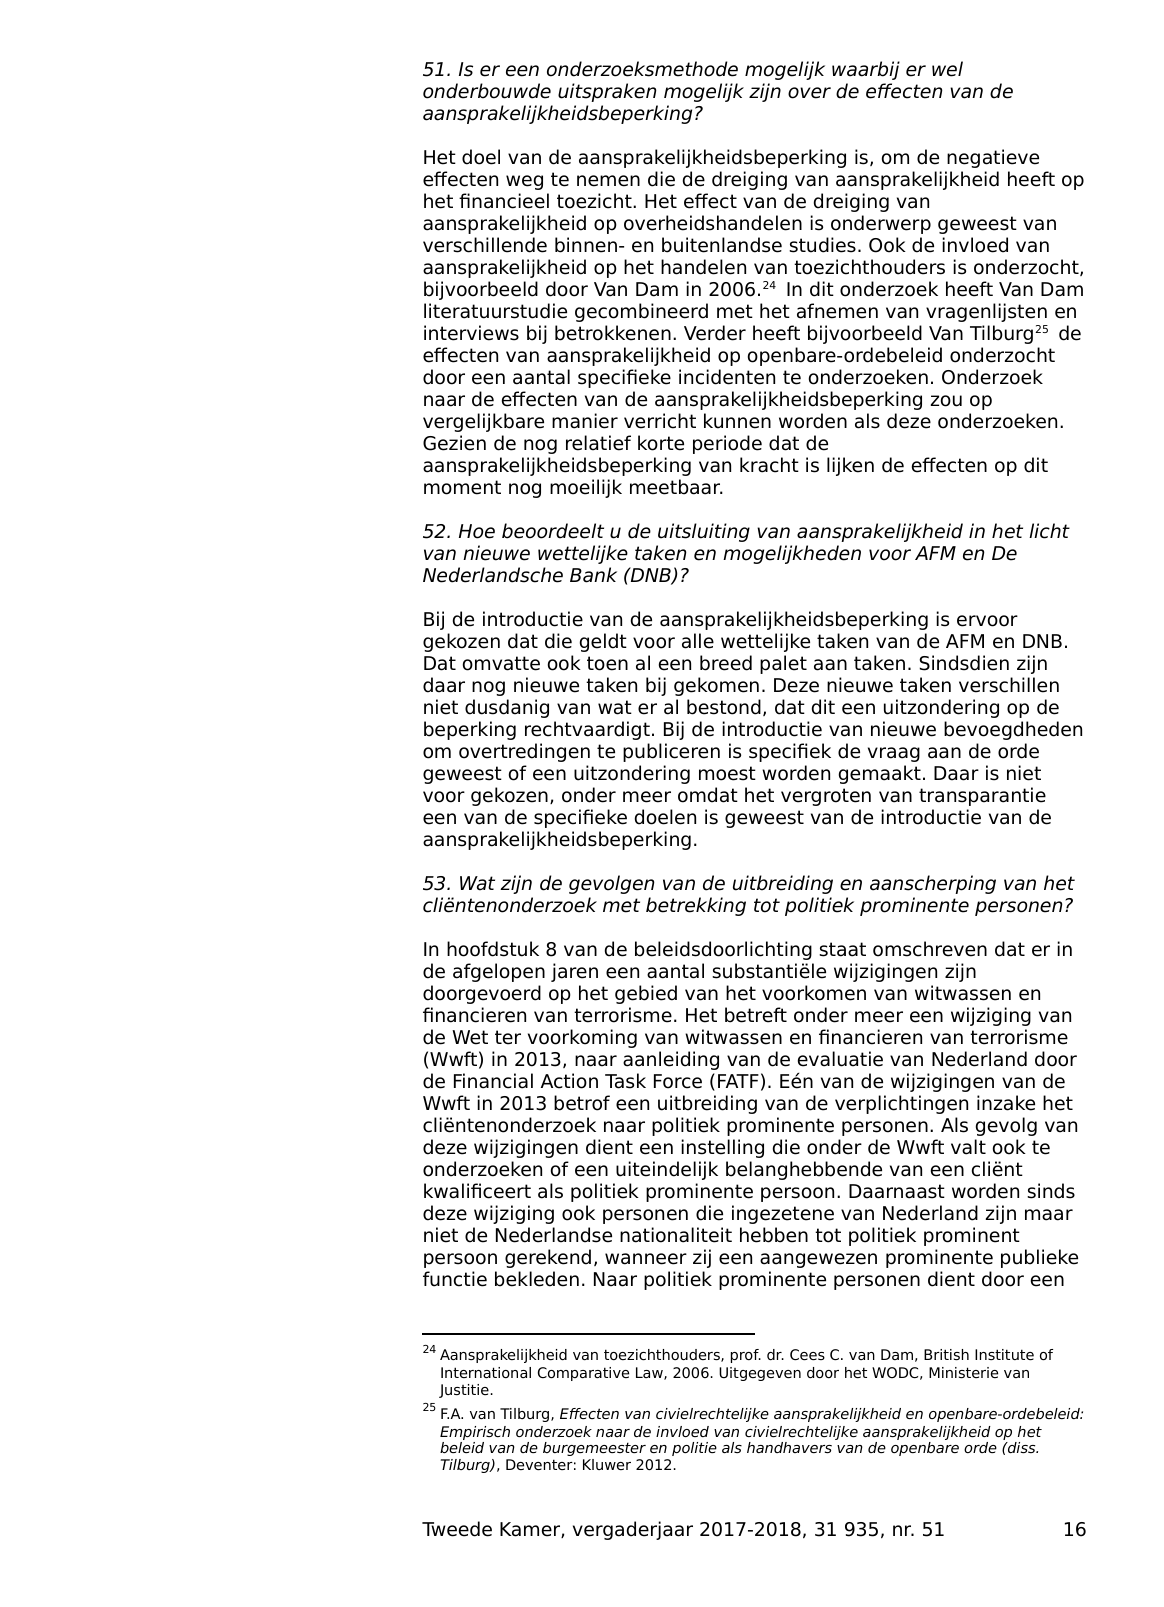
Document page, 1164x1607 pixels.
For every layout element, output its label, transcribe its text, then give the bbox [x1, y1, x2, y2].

subtitle 53. Wat zijn de gevolgen van de uitbreiding en aanscherping van het cliëntenonderzoek met betrekking tot politiek prominente personen? [422, 873, 1087, 917]
text Aansprakelijkheid van toezichthouders, prof. dr. Cees C. van Dam, British Institute of International Comparative Law, 2006. Uitgegeven door het WODC, Ministerie van Justitie. [422, 1343, 1087, 1399]
text F.A. van Tilburg, Effecten van civielrechtelijke aansprakelijkheid en openbare-ordebeleid: Empirisch onderzoek naar de invloed van civielrechtelijke aansprakelijkheid op het beleid van de burgemeester en politie als handhavers van de openbare orde (diss. Tilburg), Deventer: Kluwer 2012. [422, 1402, 1087, 1474]
text Het doel van de aansprakelijkheidsbeperking is, om de negatieve effecten weg te nemen die de dreiging van aansprakelijkheid heeft op het financieel toezicht. Het effect van de dreiging van aansprakelijkheid op overheidshandelen is onderwerp geweest van verschillende binnen- en buitenlandse studies. Ook de invloed van aansprakelijkheid op het handelen van toezichthouders is onderzocht, bijvoorbeeld door Van Dam in 2006. In dit onderzoek heeft Van Dam literatuurstudie gecombineerd met het afnemen van vragenlijsten en interviews bij betrokkenen. Verder heeft bijvoorbeeld Van Tilburg de effecten van aansprakelijkheid op openbare-ordebeleid onderzocht door een aantal specifieke incidenten te onderzoeken. Onderzoek naar de effecten van de aansprakelijkheidsbeperking zou op vergelijkbare manier verricht kunnen worden als deze onderzoeken. Gezien de nog relatief korte periode dat de aansprakelijkheidsbeperking van kracht is lijken de effecten op dit moment nog moeilijk meetbaar. [422, 147, 1087, 499]
subtitle 52. Hoe beoordeelt u de uitsluiting van aansprakelijkheid in het licht van nieuwe wettelijke taken en mogelijkheden voor AFM en De Nederlandsche Bank (DNB)? [422, 521, 1087, 587]
text In hoofdstuk 8 van de beleidsdoorlichting staat omschreven dat er in de afgelopen jaren een aantal substantiële wijzigingen zijn doorgevoerd op het gebied van het voorkomen van witwassen en financieren van terrorisme. Het betreft onder meer een wijziging van de Wet ter voorkoming van witwassen en financieren van terrorisme (Wwft) in 2013, naar aanleiding van de evaluatie van Nederland door de Financial Action Task Force (FATF). Eén van de wijzigingen van de Wwft in 2013 betrof een uitbreiding van de verplichtingen inzake het cliëntenonderzoek naar politiek prominente personen. Als gevolg van deze wijzigingen dient een instelling die onder de Wwft valt ook te onderzoeken of een uiteindelijk belanghebbende van een cliënt kwalificeert als politiek prominente persoon. Daarnaast worden sinds deze wijziging ook personen die ingezetene van Nederland zijn maar niet de Nederlandse nationaliteit hebben tot politiek prominent persoon gerekend, wanneer zij een aangewezen prominente publieke functie bekleden. Naar politiek prominente personen dient door een [422, 939, 1087, 1291]
text Bij de introductie van de aansprakelijkheidsbeperking is ervoor gekozen dat die geldt voor alle wettelijke taken van de AFM en DNB. Dat omvatte ook toen al een breed palet aan taken. Sindsdien zijn daar nog nieuwe taken bij gekomen. Deze nieuwe taken verschillen niet dusdanig van wat er al bestond, dat dit een uitzondering op de beperking rechtvaardigt. Bij de introductie van nieuwe bevoegdheden om overtredingen te publiceren is specifiek de vraag aan de orde geweest of een uitzondering moest worden gemaakt. Daar is niet voor gekozen, onder meer omdat het vergroten van transparantie een van de specifieke doelen is geweest van de introductie van de aansprakelijkheidsbeperking. [422, 609, 1087, 851]
subtitle 51. Is er een onderzoeksmethode mogelijk waarbij er wel onderbouwde uitspraken mogelijk zijn over de effecten van de aansprakelijkheidsbeperking? [422, 59, 1087, 125]
